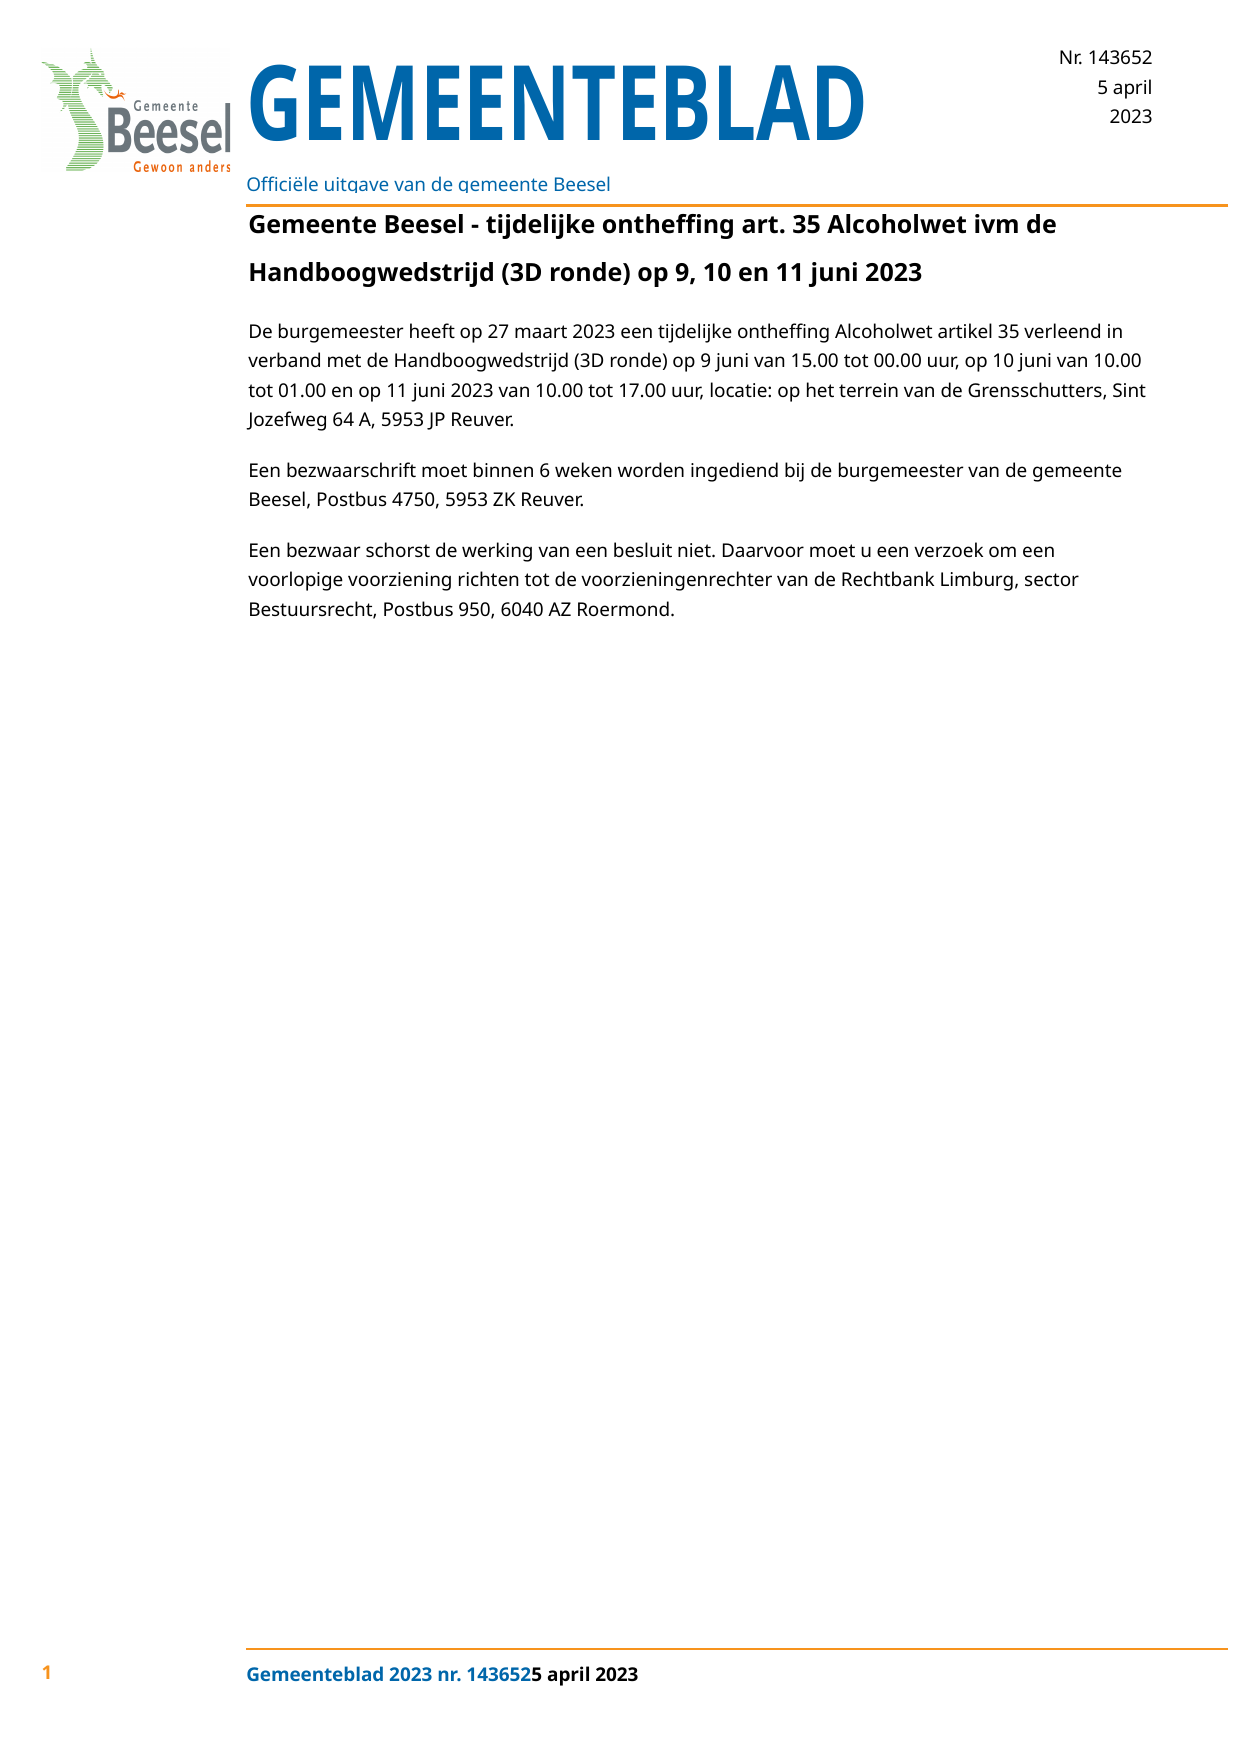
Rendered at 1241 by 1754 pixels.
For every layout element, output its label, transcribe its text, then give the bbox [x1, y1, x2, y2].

text Gemeente Beesel - tijdelijke ontheffing art. 35 Alcoholwet ivm de Handboogwedstrijd (3D ronde) op 9, 10 en 11 juni 2023 [248, 207, 1152, 288]
text Een bezwaarschrift moet binnen 6 weken worden ingediend bij de burgemeester van de gemeente Beesel, Postbus 4750, 5953 ZK Reuver. [248, 457, 1152, 512]
picture [41, 47, 231, 172]
text Een bezwaar schorst de werking van een besluit niet. Daarvoor moet u een verzoek om een voorlopige voorziening richten tot de voorzieningenrechter van de Rechtbank Limburg, sector Bestuursrecht, Postbus 950, 6040 AZ Roermond. [248, 537, 1152, 622]
text De burgemeester heeft op 27 maart 2023 een tijdelijke ontheffing Alcoholwet artikel 35 verleend in verband met de Handboogwedstrijd (3D ronde) op 9 juni van 15.00 tot 00.00 uur, op 10 juni van 10.00 tot 01.00 en op 11 juni 2023 van 10.00 tot 17.00 uur, locatie: op het terrein van de Grensschutters, Sint Jozefweg 64 A, 5953 JP Reuver. [248, 318, 1152, 432]
